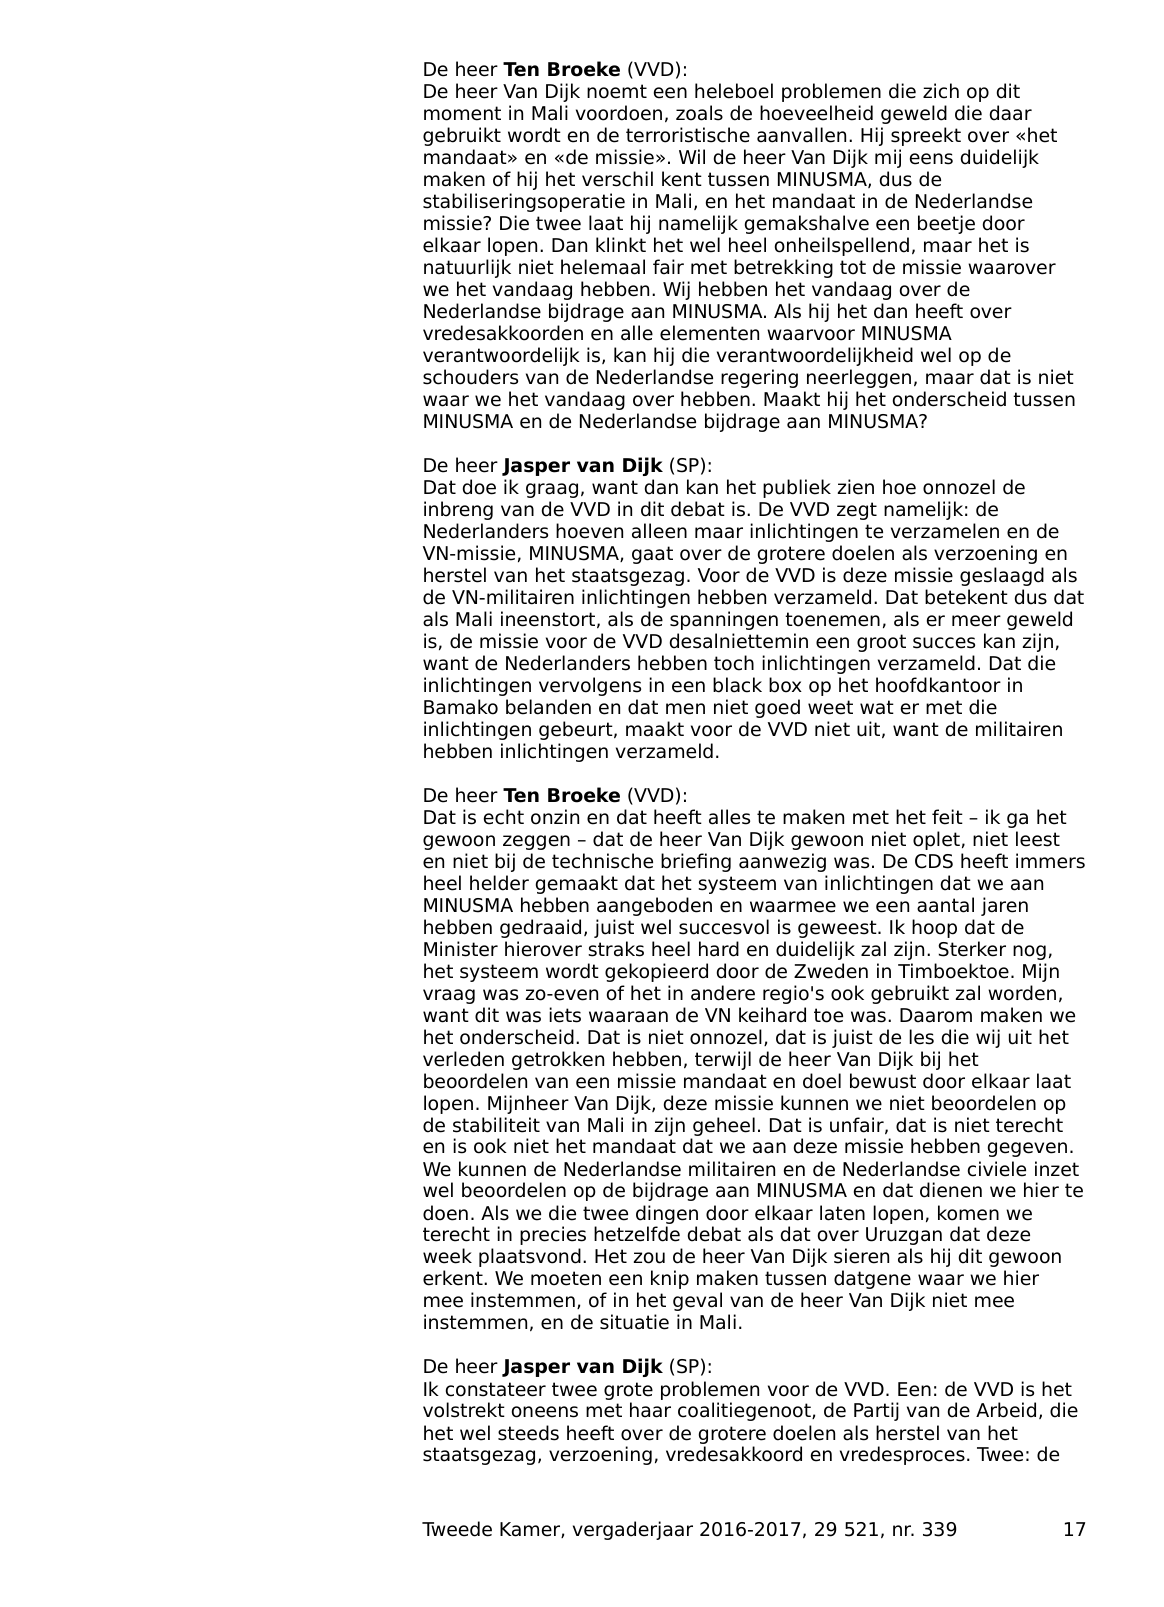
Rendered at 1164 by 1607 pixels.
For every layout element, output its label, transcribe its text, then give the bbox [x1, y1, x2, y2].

text De heer Ten Broeke (VVD): [422, 785, 1087, 807]
text De heer Van Dijk noemt een heleboel problemen die zich op dit moment in Mali voordoen, zoals de hoeveelheid geweld die daar gebruikt wordt en de terroristische aanvallen. Hij spreekt over «het mandaat» en «de missie». Wil de heer Van Dijk mij eens duidelijk maken of hij het verschil kent tussen MINUSMA, dus de stabiliseringsoperatie in Mali, en het mandaat in de Nederlandse missie? Die twee laat hij namelijk gemakshalve een beetje door elkaar lopen. Dan klinkt het wel heel onheilspellend, maar het is natuurlijk niet helemaal fair met betrekking tot de missie waarover we het vandaag hebben. Wij hebben het vandaag over de Nederlandse bijdrage aan MINUSMA. Als hij het dan heeft over vredesakkoorden en alle elementen waarvoor MINUSMA verantwoordelijk is, kan hij die verantwoordelijkheid wel op de schouders van de Nederlandse regering neerleggen, maar dat is niet waar we het vandaag over hebben. Maakt hij het onderscheid tussen MINUSMA en de Nederlandse bijdrage aan MINUSMA? [422, 81, 1087, 433]
text De heer Jasper van Dijk (SP): [422, 455, 1087, 477]
text De heer Jasper van Dijk (SP): [422, 1356, 1087, 1378]
text De heer Ten Broeke (VVD): [422, 59, 1087, 81]
text Dat doe ik graag, want dan kan het publiek zien hoe onnozel de inbreng van de VVD in dit debat is. De VVD zegt namelijk: de Nederlanders hoeven alleen maar inlichtingen te verzamelen en de VN-missie, MINUSMA, gaat over de grotere doelen als verzoening en herstel van het staatsgezag. Voor de VVD is deze missie geslaagd als de VN-militairen inlichtingen hebben verzameld. Dat betekent dus dat als Mali ineenstort, als de spanningen toenemen, als er meer geweld is, de missie voor de VVD desalniettemin een groot succes kan zijn, want de Nederlanders hebben toch inlichtingen verzameld. Dat die inlichtingen vervolgens in een black box op het hoofdkantoor in Bamako belanden en dat men niet goed weet wat er met die inlichtingen gebeurt, maakt voor de VVD niet uit, want de militairen hebben inlichtingen verzameld. [422, 477, 1087, 763]
text Ik constateer twee grote problemen voor de VVD. Een: de VVD is het volstrekt oneens met haar coalitiegenoot, de Partij van de Arbeid, die het wel steeds heeft over de grotere doelen als herstel van het staatsgezag, verzoening, vredesakkoord en vredesproces. Twee: de [422, 1378, 1087, 1466]
text Dat is echt onzin en dat heeft alles te maken met het feit – ik ga het gewoon zeggen – dat de heer Van Dijk gewoon niet oplet, niet leest en niet bij de technische briefing aanwezig was. De CDS heeft immers heel helder gemaakt dat het systeem van inlichtingen dat we aan MINUSMA hebben aangeboden en waarmee we een aantal jaren hebben gedraaid, juist wel succesvol is geweest. Ik hoop dat de Minister hierover straks heel hard en duidelijk zal zijn. Sterker nog, het systeem wordt gekopieerd door de Zweden in Timboektoe. Mijn vraag was zo-even of het in andere regio's ook gebruikt zal worden, want dit was iets waaraan de VN keihard toe was. Daarom maken we het onderscheid. Dat is niet onnozel, dat is juist de les die wij uit het verleden getrokken hebben, terwijl de heer Van Dijk bij het beoordelen van een missie mandaat en doel bewust door elkaar laat lopen. Mijnheer Van Dijk, deze missie kunnen we niet beoordelen op de stabiliteit van Mali in zijn geheel. Dat is unfair, dat is niet terecht en is ook niet het mandaat dat we aan deze missie hebben gegeven. We kunnen de Nederlandse militairen en de Nederlandse civiele inzet wel beoordelen op de bijdrage aan MINUSMA en dat dienen we hier te doen. Als we die twee dingen door elkaar laten lopen, komen we terecht in precies hetzelfde debat als dat over Uruzgan dat deze week plaatsvond. Het zou de heer Van Dijk sieren als hij dit gewoon erkent. We moeten een knip maken tussen datgene waar we hier mee instemmen, of in het geval van de heer Van Dijk niet mee instemmen, en de situatie in Mali. [422, 807, 1087, 1334]
